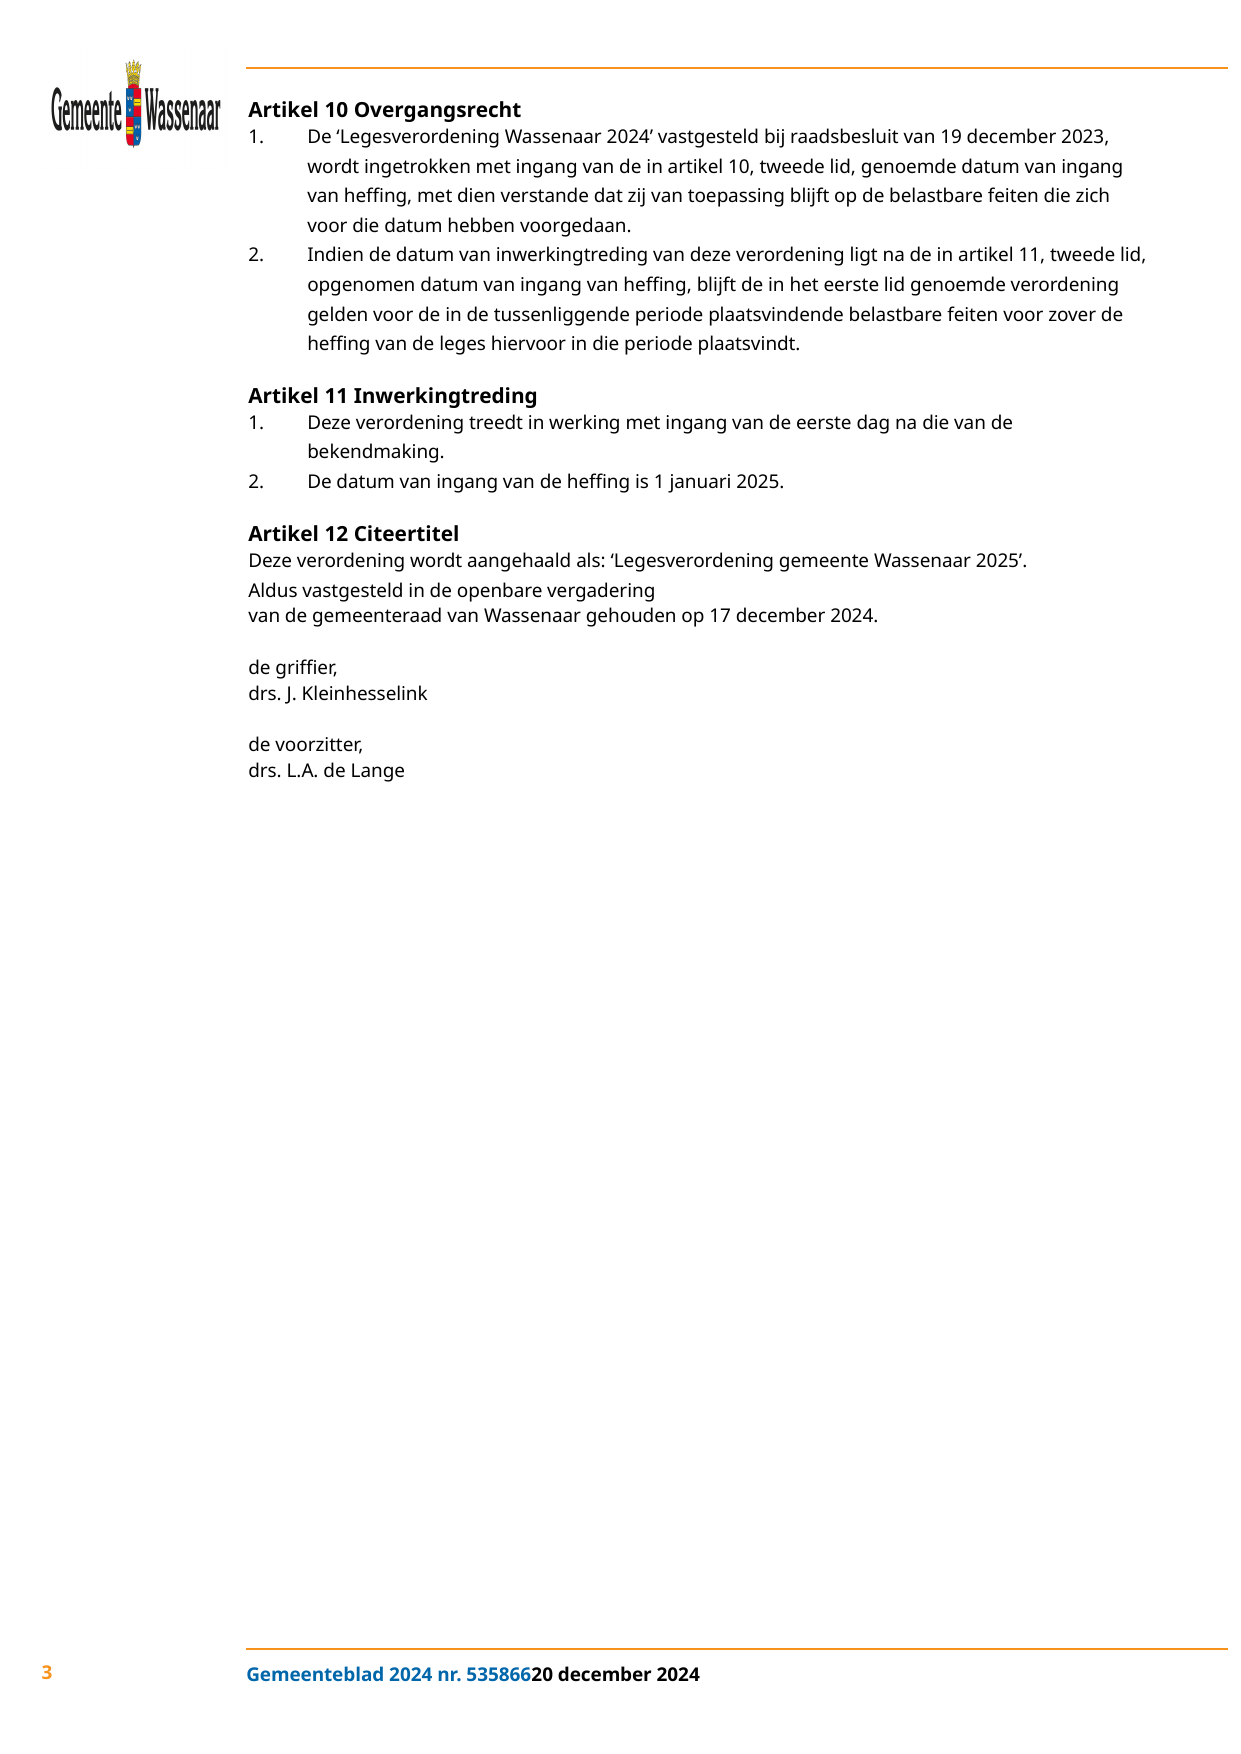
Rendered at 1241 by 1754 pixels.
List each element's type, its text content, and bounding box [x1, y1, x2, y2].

list De ‘Legesverordening Wassenaar 2024’ vastgesteld bij raadsbesluit van 19 december 2023, wordt ingetrokken met ingang van de in artikel 10, tweede lid, genoemde datum van ingang van heffing, met dien verstande dat zij van toepassing blijft op de belastbare feiten die zich voor die datum hebben voorgedaan. [248, 123, 1152, 238]
text van de gemeenteraad van Wassenaar gehouden op 17 december 2024. [248, 602, 1152, 628]
text de voorzitter, [248, 731, 1152, 757]
text Artikel 12 Citeertitel [248, 519, 1152, 547]
text Artikel 11 Inwerkingtreding [248, 381, 1152, 409]
text Deze verordening wordt aangehaald als: ‘Legesverordening gemeente Wassenaar 2025’. [248, 547, 1152, 573]
list Deze verordening treedt in werking met ingang van de eerste dag na die van de bekendmaking. [248, 409, 1152, 464]
list De datum van ingang van de heffing is 1 januari 2025. [248, 468, 1152, 494]
text drs. L.A. de Lange [248, 757, 1152, 783]
text de griffier, [248, 654, 1152, 680]
text drs. J. Kleinhesselink [248, 680, 1152, 705]
text Aldus vastgesteld in de openbare vergadering [248, 577, 1152, 602]
list Indien de datum van inwerkingtreding van deze verordening ligt na de in artikel 11, tweede lid, opgenomen datum van ingang van heffing, blijft de in het eerste lid genoemde verordening gelden voor de in de tussenliggende periode plaatsvindende belastbare feiten voor zover de heffing van de leges hiervoor in die periode plaatsvindt. [248, 242, 1152, 356]
text Artikel 10 Overgangsrecht [248, 95, 1152, 123]
picture [41, 47, 231, 172]
